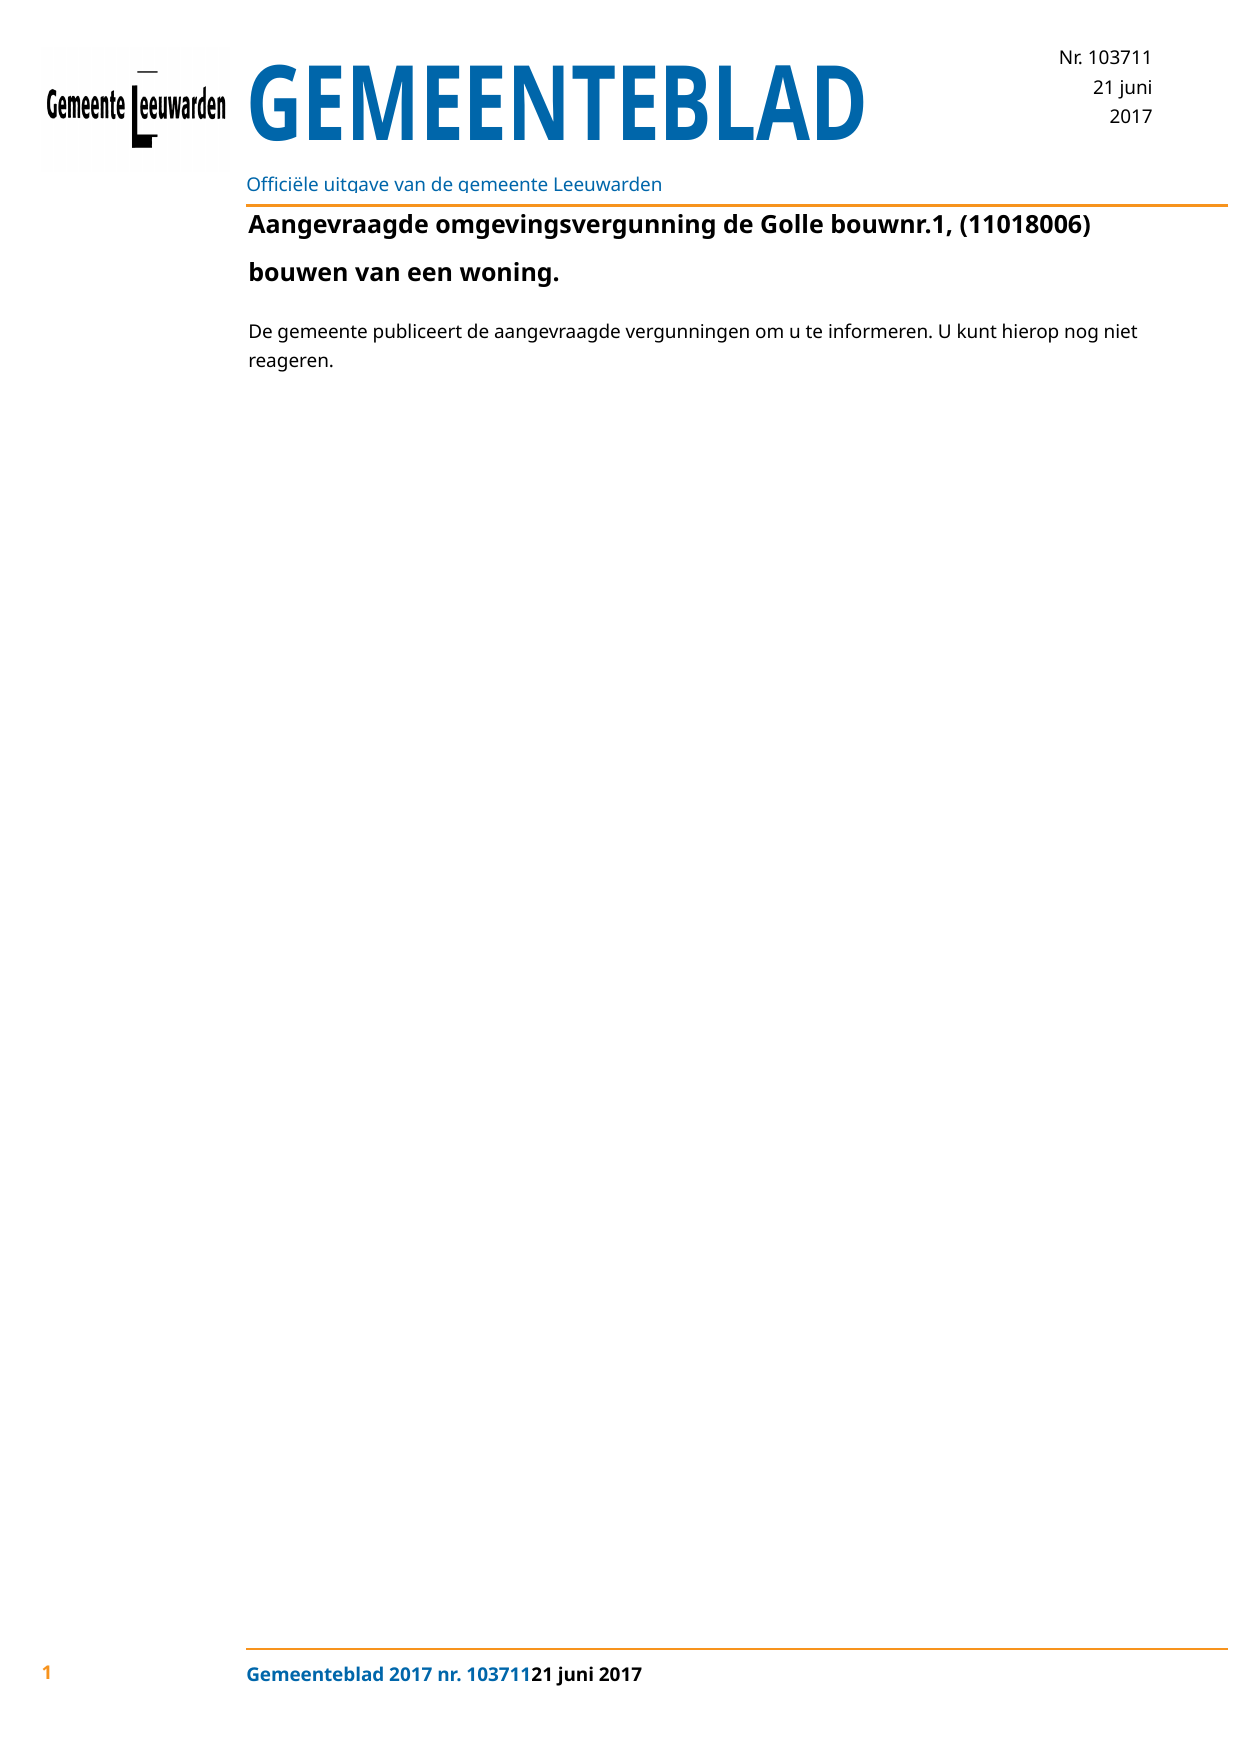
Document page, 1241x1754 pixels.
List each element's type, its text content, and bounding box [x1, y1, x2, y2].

text De gemeente publiceert de aangevraagde vergunningen om u te informeren. U kunt hierop nog niet reageren. [248, 318, 1152, 373]
text Aangevraagde omgevingsvergunning de Golle bouwnr.1, (11018006) bouwen van een woning. [248, 207, 1152, 288]
picture [41, 47, 231, 172]
